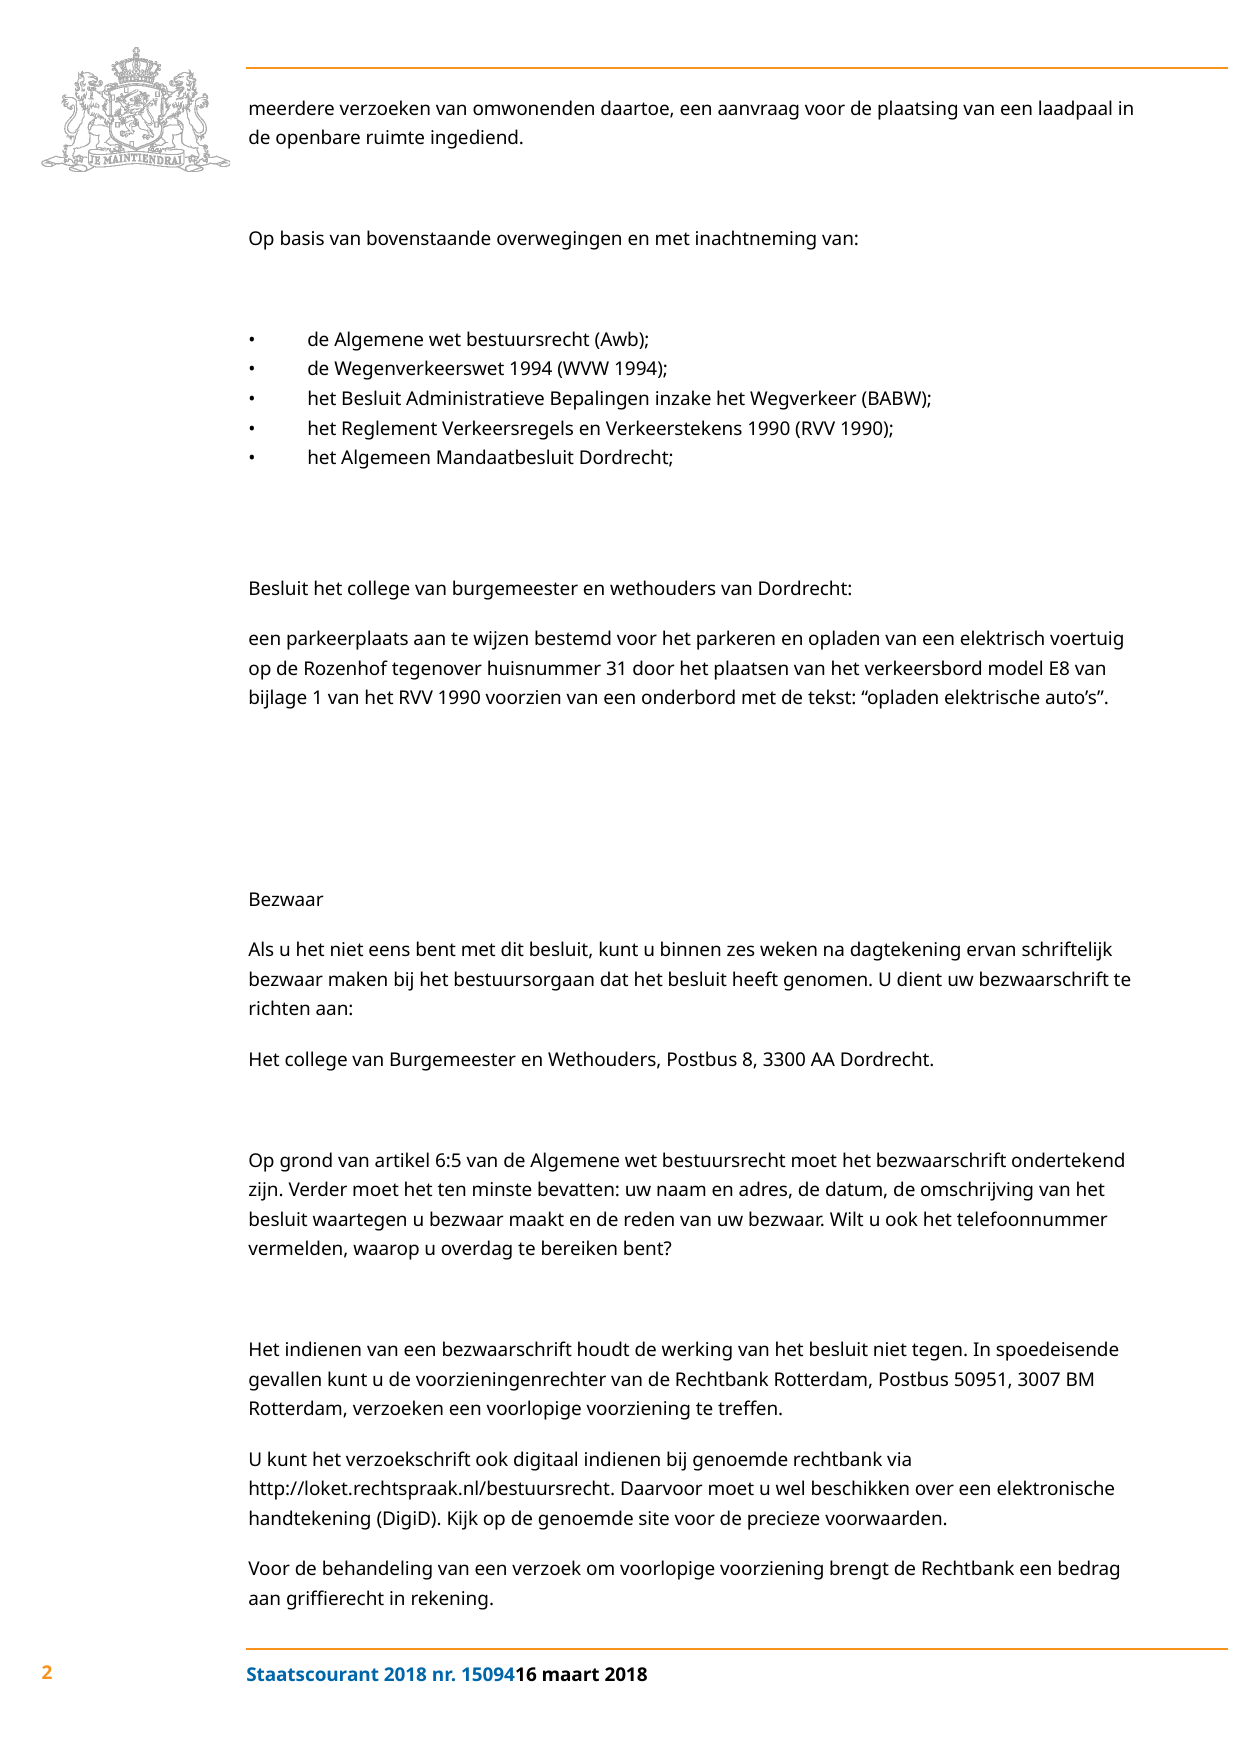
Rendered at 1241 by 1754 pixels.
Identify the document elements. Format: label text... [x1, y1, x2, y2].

text Op basis van bovenstaande overwegingen en met inachtneming van: [248, 225, 1152, 251]
text Besluit het college van burgemeester en wethouders van Dordrecht: [248, 575, 1152, 601]
list de Wegenverkeerswet 1994 (WVW 1994); [248, 356, 1152, 381]
picture [41, 47, 231, 172]
text een parkeerplaats aan te wijzen bestemd voor het parkeren en opladen van een elektrisch voertuig op de Rozenhof tegenover huisnummer 31 door het plaatsen van het verkeersbord model E8 van bijlage 1 van het RVV 1990 voorzien van een onderbord met de tekst: “opladen elektrische auto’s”. [248, 625, 1152, 710]
list de Algemene wet bestuursrecht (Awb); [248, 326, 1152, 352]
text Voor de behandeling van een verzoek om voorlopige voorziening brengt de Rechtbank een bedrag aan griffierecht in rekening. [248, 1556, 1152, 1611]
text meerdere verzoeken van omwonenden daartoe, een aanvraag voor de plaatsing van een laadpaal in de openbare ruimte ingediend. [248, 95, 1152, 150]
list het Besluit Administratieve Bepalingen inzake het Wegverkeer (BABW); [248, 385, 1152, 411]
text Als u het niet eens bent met dit besluit, kunt u binnen zes weken na dagtekening ervan schriftelijk bezwaar maken bij het bestuursorgaan dat het besluit heeft genomen. U dient uw bezwaarschrift te richten aan: [248, 936, 1152, 1021]
text Het college van Burgemeester en Wethouders, Postbus 8, 3300 AA Dordrecht. [248, 1046, 1152, 1072]
list het Algemeen Mandaatbesluit Dordrecht; [248, 444, 1152, 470]
text Op grond van artikel 6:5 van de Algemene wet bestuursrecht moet het bezwaarschrift ondertekend zijn. Verder moet het ten minste bevatten: uw naam en adres, de datum, de omschrijving van het besluit waartegen u bezwaar maakt en de reden van uw bezwaar. Wilt u ook het telefoonnummer vermelden, waarop u overdag te bereiken bent? [248, 1147, 1152, 1261]
text Het indienen van een bezwaarschrift houdt de werking van het besluit niet tegen. In spoedeisende gevallen kunt u de voorzieningenrechter van de Rechtbank Rotterdam, Postbus 50951, 3007 BM Rotterdam, verzoeken een voorlopige voorziening te treffen. [248, 1336, 1152, 1421]
list het Reglement Verkeersregels en Verkeerstekens 1990 (RVV 1990); [248, 415, 1152, 441]
text U kunt het verzoekschrift ook digitaal indienen bij genoemde rechtbank via http://loket.rechtspraak.nl/bestuursrecht. Daarvoor moet u wel beschikken over een elektronische handtekening (DigiD). Kijk op de genoemde site voor de precieze voorwaarden. [248, 1446, 1152, 1531]
text Bezwaar [248, 886, 1152, 912]
